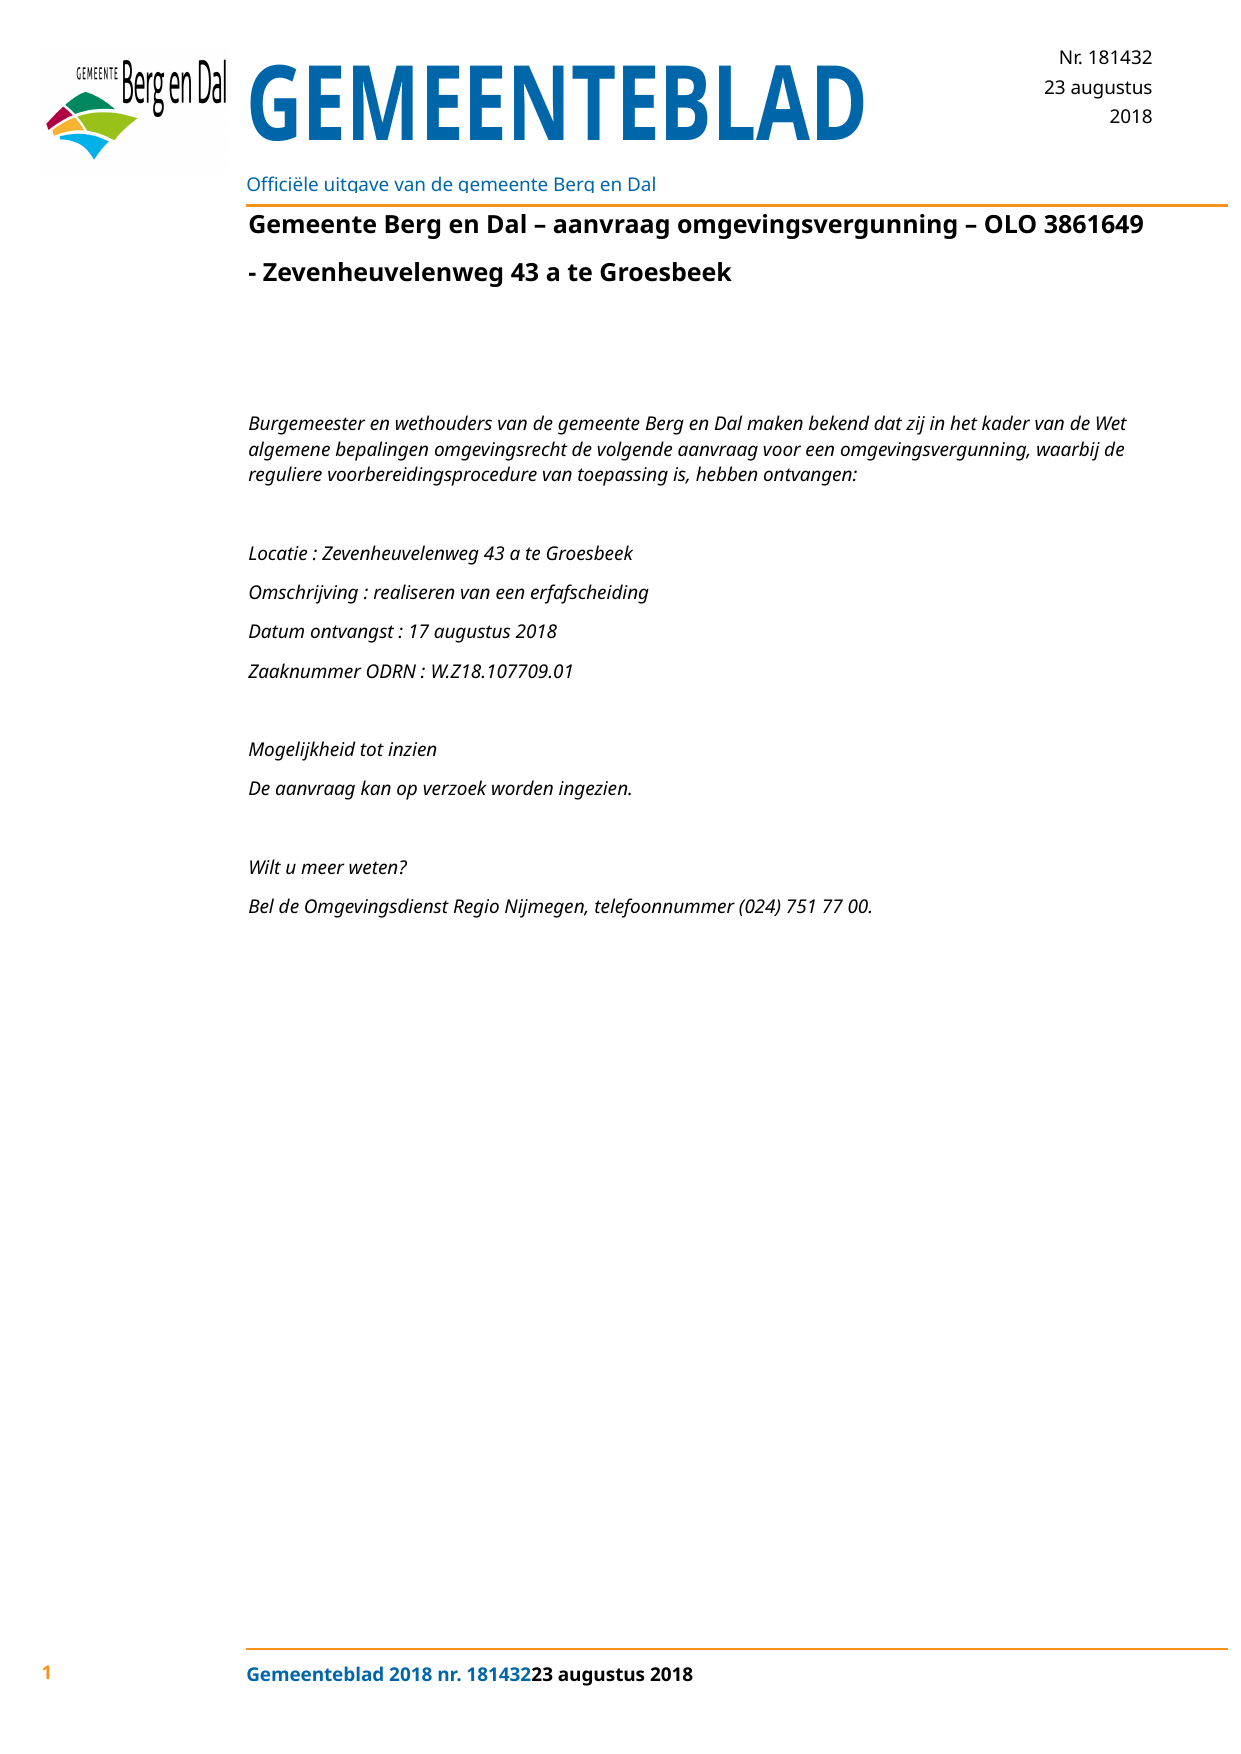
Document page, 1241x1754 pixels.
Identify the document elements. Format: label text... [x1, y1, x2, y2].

text Mogelijkheid tot inzien [248, 736, 1152, 762]
text Locatie : Zevenheuvelenweg 43 a te Groesbeek [248, 540, 1152, 566]
text Zaaknummer ODRN : W.Z18.107709.01 [248, 658, 1152, 683]
text De aanvraag kan op verzoek worden ingezien. [248, 776, 1152, 801]
text Burgemeester en wethouders van de gemeente Berg en Dal maken bekend dat zij in het kader van de Wet algemene bepalingen omgevingsrecht de volgende aanvraag voor een omgevingsvergunning, waarbij de reguliere voorbereidingsprocedure van toepassing is, hebben ontvangen: [248, 410, 1152, 487]
text Wilt u meer weten? [248, 854, 1152, 880]
text Omschrijving : realiseren van een erfafscheiding [248, 579, 1152, 605]
text Gemeente Berg en Dal – aanvraag omgevingsvergunning – OLO 3861649 - Zevenheuvelenweg 43 a te Groesbeek [248, 207, 1152, 288]
text Datum ontvangst : 17 augustus 2018 [248, 618, 1152, 644]
text Bel de Omgevingsdienst Regio Nijmegen, telefoonnummer (024) 751 77 00. [248, 893, 1152, 919]
picture [41, 47, 231, 172]
